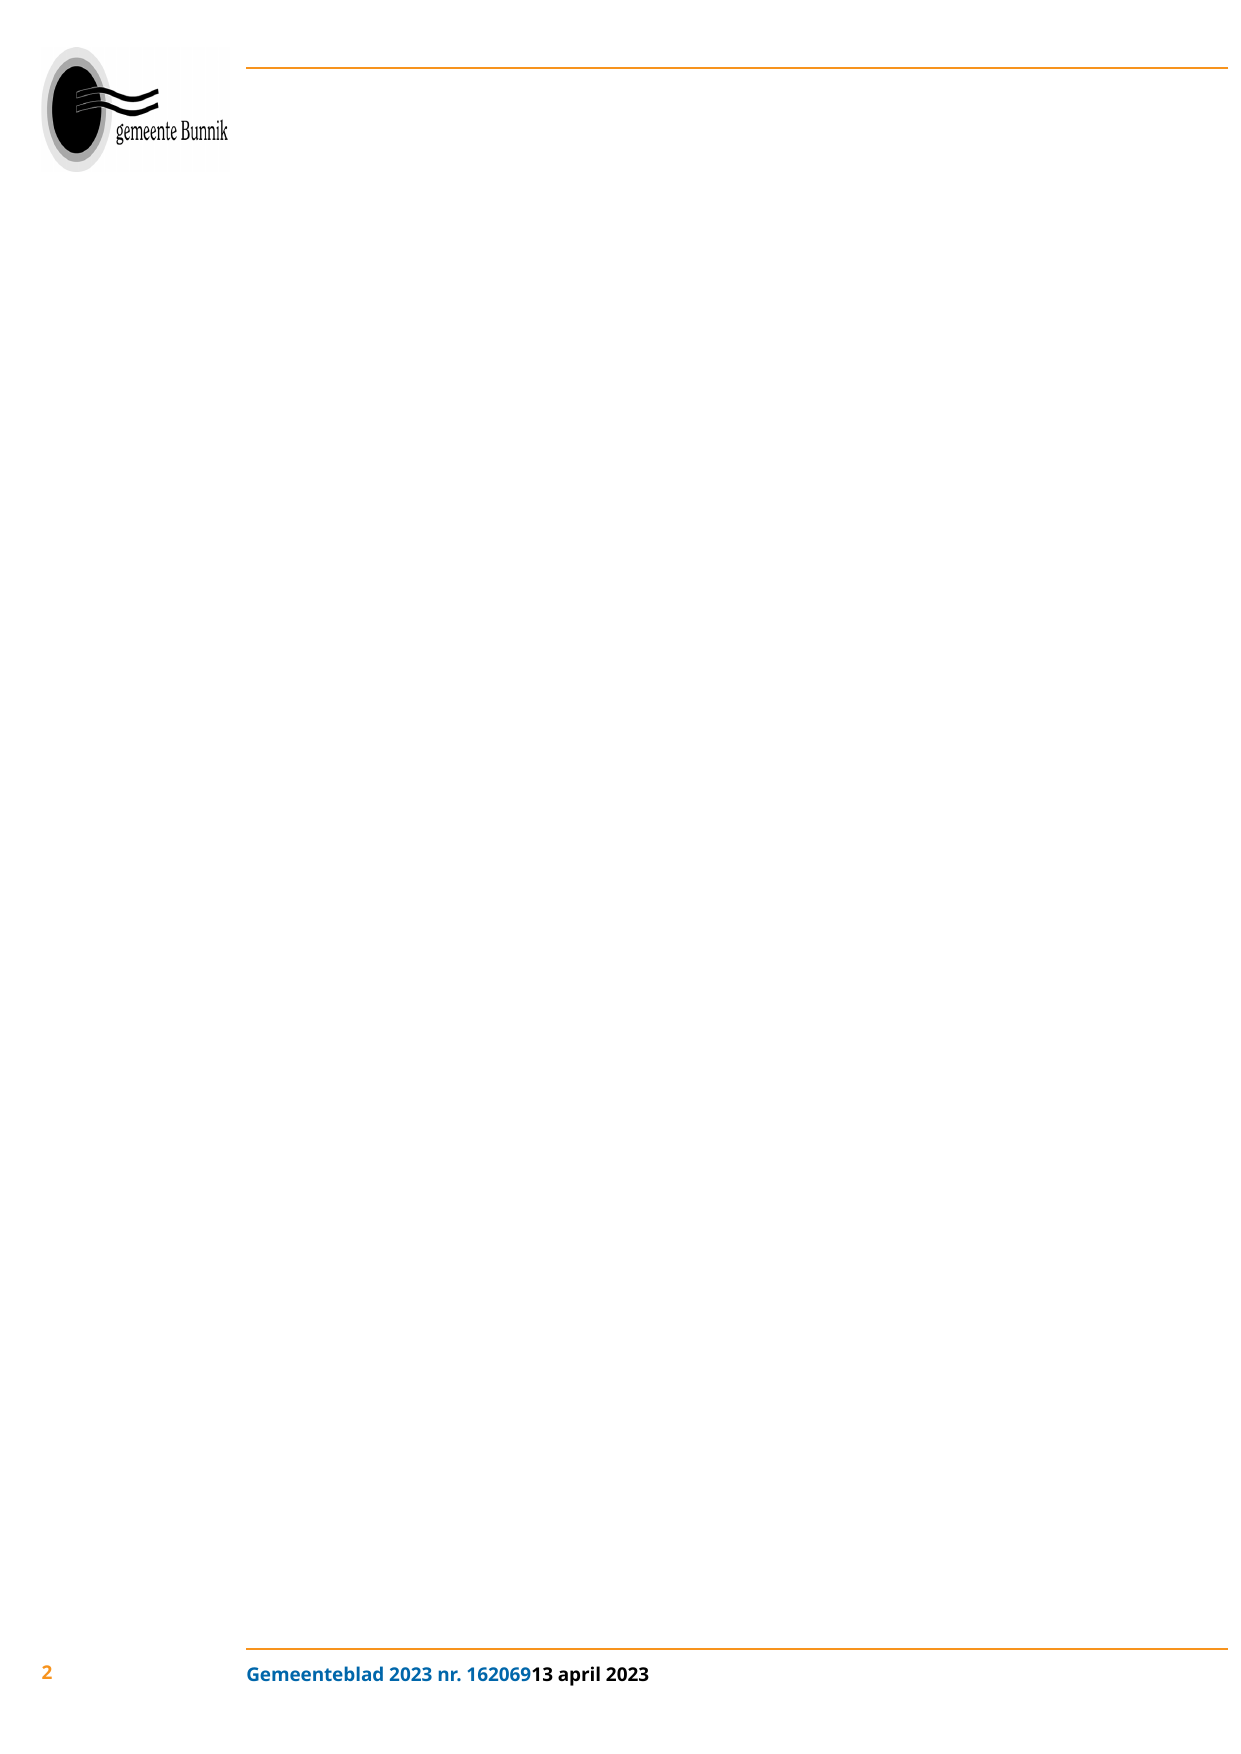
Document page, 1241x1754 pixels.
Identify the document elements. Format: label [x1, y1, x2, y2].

picture [41, 47, 231, 172]
